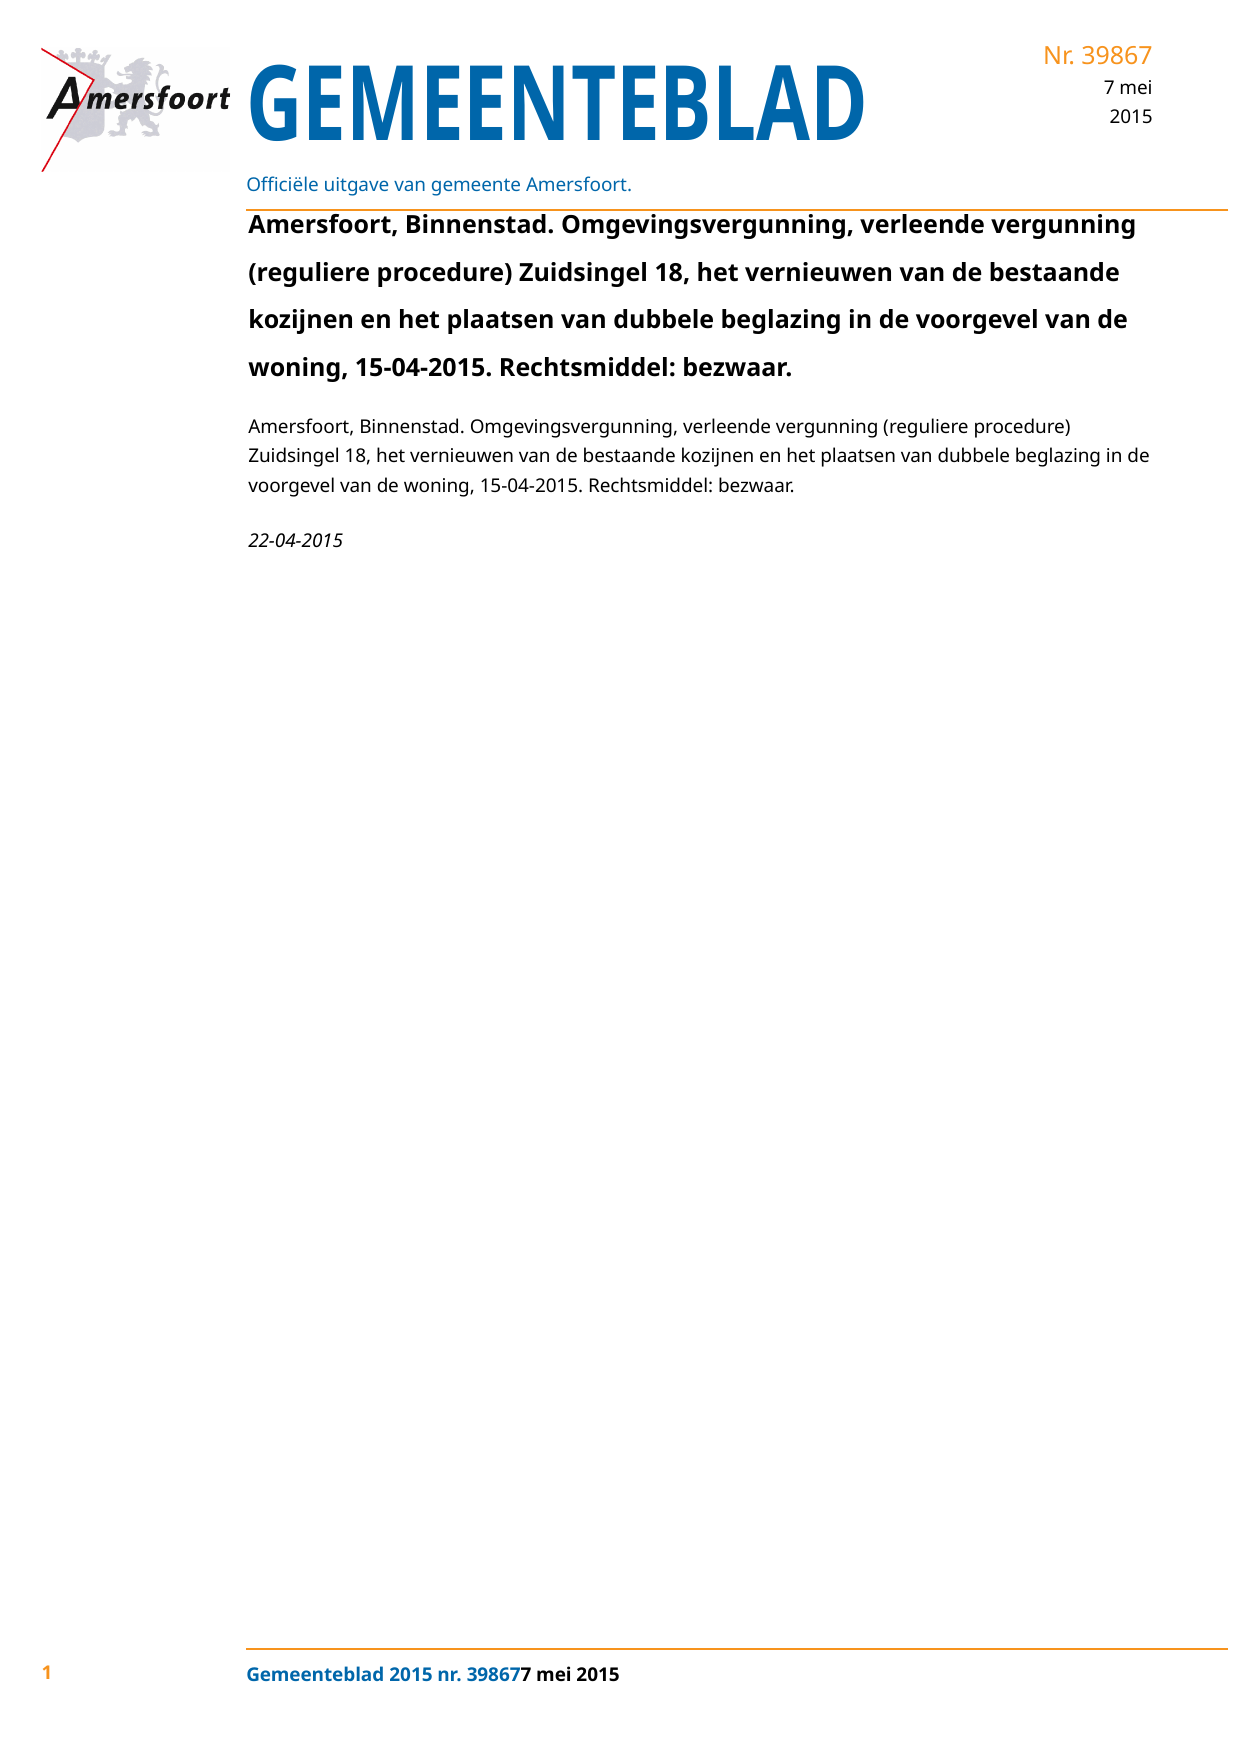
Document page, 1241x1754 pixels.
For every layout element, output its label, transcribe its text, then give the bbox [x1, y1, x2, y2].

text 22-04-2015 [248, 528, 1152, 553]
picture [41, 47, 231, 172]
text Amersfoort, Binnenstad. Omgevingsvergunning, verleende vergunning (reguliere procedure) Zuidsingel 18, het vernieuwen van de bestaande kozijnen en het plaatsen van dubbele beglazing in de voorgevel van de woning, 15-04-2015. Rechtsmiddel: bezwaar. [248, 413, 1152, 498]
text Amersfoort, Binnenstad. Omgevingsvergunning, verleende vergunning (reguliere procedure) Zuidsingel 18, het vernieuwen van de bestaande kozijnen en het plaatsen van dubbele beglazing in de voorgevel van de woning, 15-04-2015. Rechtsmiddel: bezwaar. [248, 211, 1152, 384]
